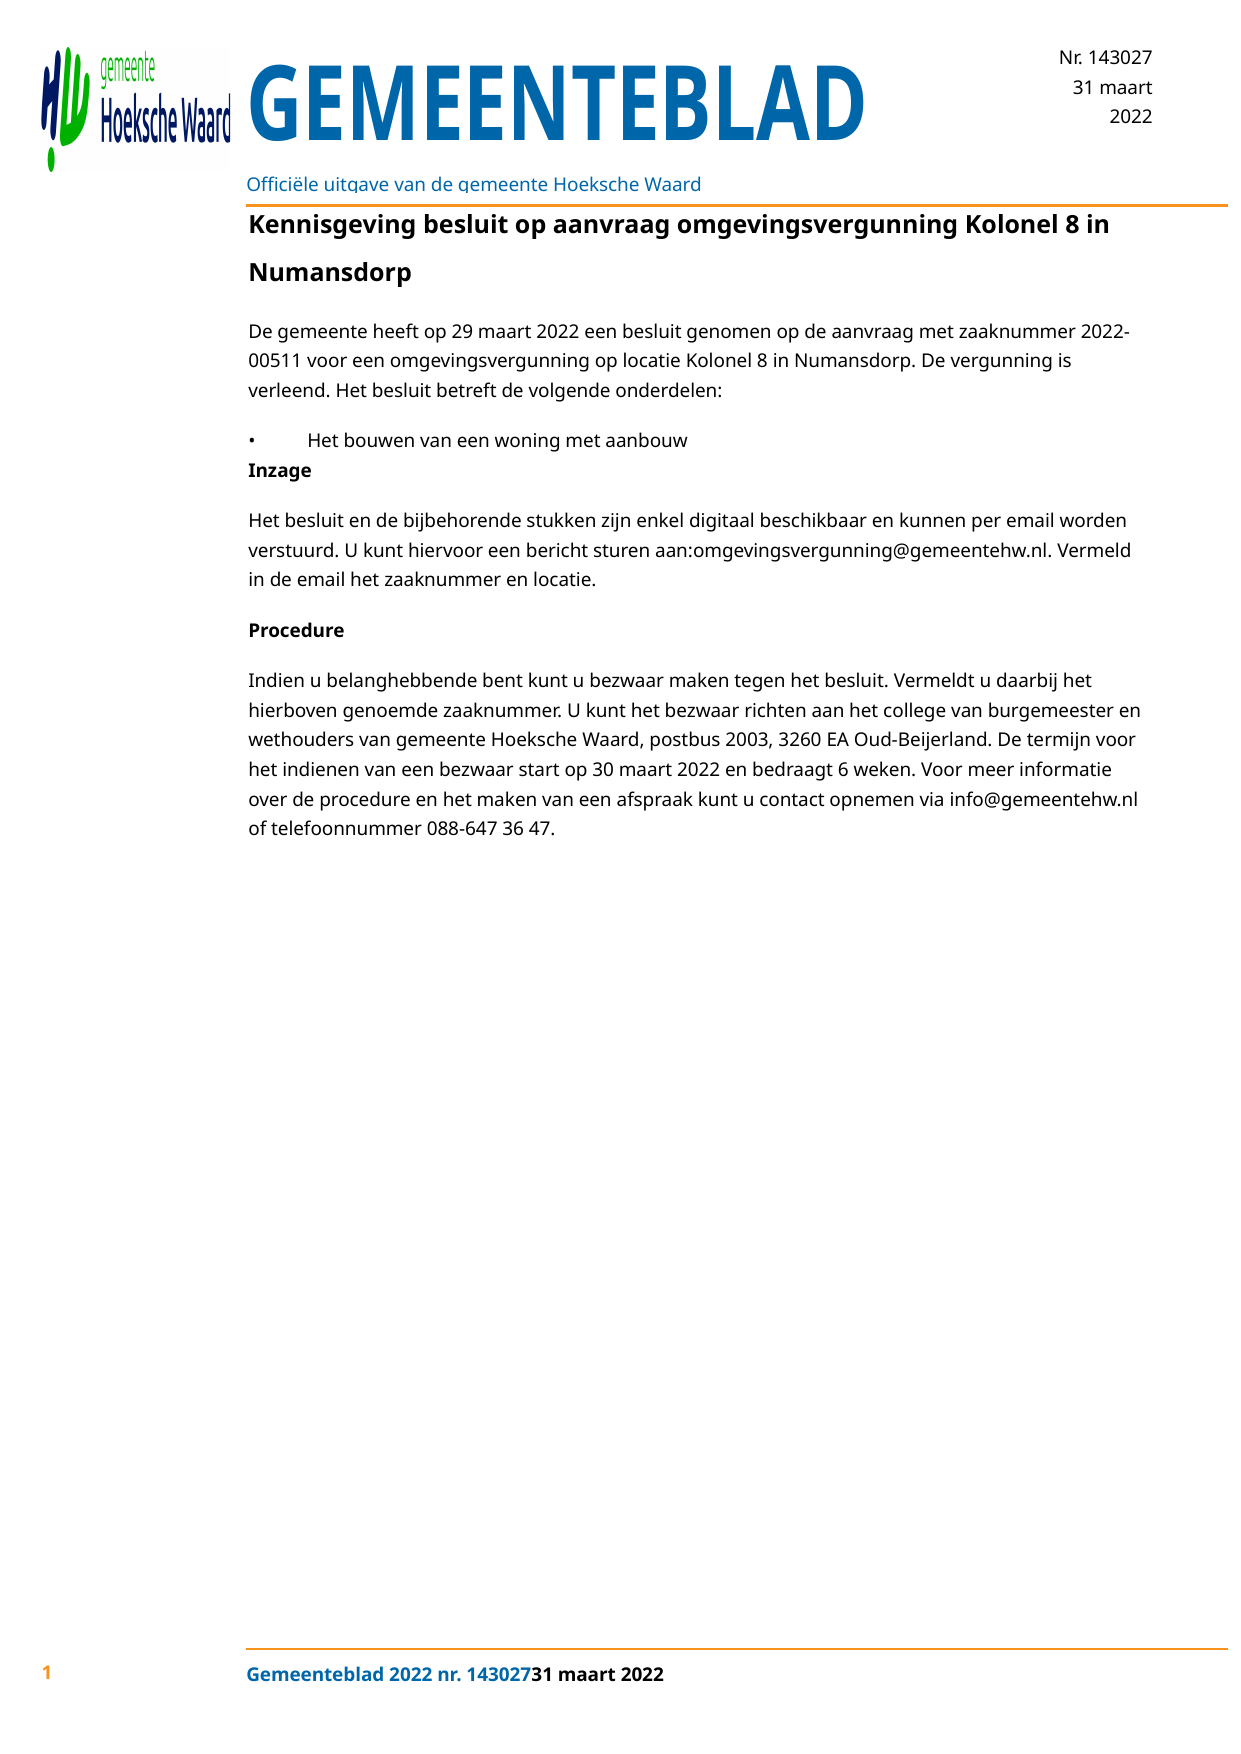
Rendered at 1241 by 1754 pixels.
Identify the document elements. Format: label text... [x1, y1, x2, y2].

text Kennisgeving besluit op aanvraag omgevingsvergunning Kolonel 8 in Numansdorp [248, 207, 1152, 288]
text Inzage [248, 457, 1152, 483]
text Indien u belanghebbende bent kunt u bezwaar maken tegen het besluit. Vermeldt u daarbij het hierboven genoemde zaaknummer. U kunt het bezwaar richten aan het college van burgemeester en wethouders van gemeente Hoeksche Waard, postbus 2003, 3260 EA Oud-Beijerland. De termijn voor het indienen van een bezwaar start op 30 maart 2022 en bedraagt 6 weken. Voor meer informatie over de procedure en het maken van een afspraak kunt u contact opnemen via info@gemeentehw.nl of telefoonnummer 088-647 36 47. [248, 667, 1152, 841]
list Het bouwen van een woning met aanbouw [248, 427, 1152, 453]
text Het besluit en de bijbehorende stukken zijn enkel digitaal beschikbaar en kunnen per email worden verstuurd. U kunt hiervoor een bericht sturen aan:omgevingsvergunning@gemeentehw.nl. Vermeld in de email het zaaknummer en locatie. [248, 507, 1152, 592]
picture [41, 47, 231, 172]
text De gemeente heeft op 29 maart 2022 een besluit genomen op de aanvraag met zaaknummer 2022-00511 voor een omgevingsvergunning op locatie Kolonel 8 in Numansdorp. De vergunning is verleend. Het besluit betreft de volgende onderdelen: [248, 318, 1152, 403]
text Procedure [248, 617, 1152, 643]
